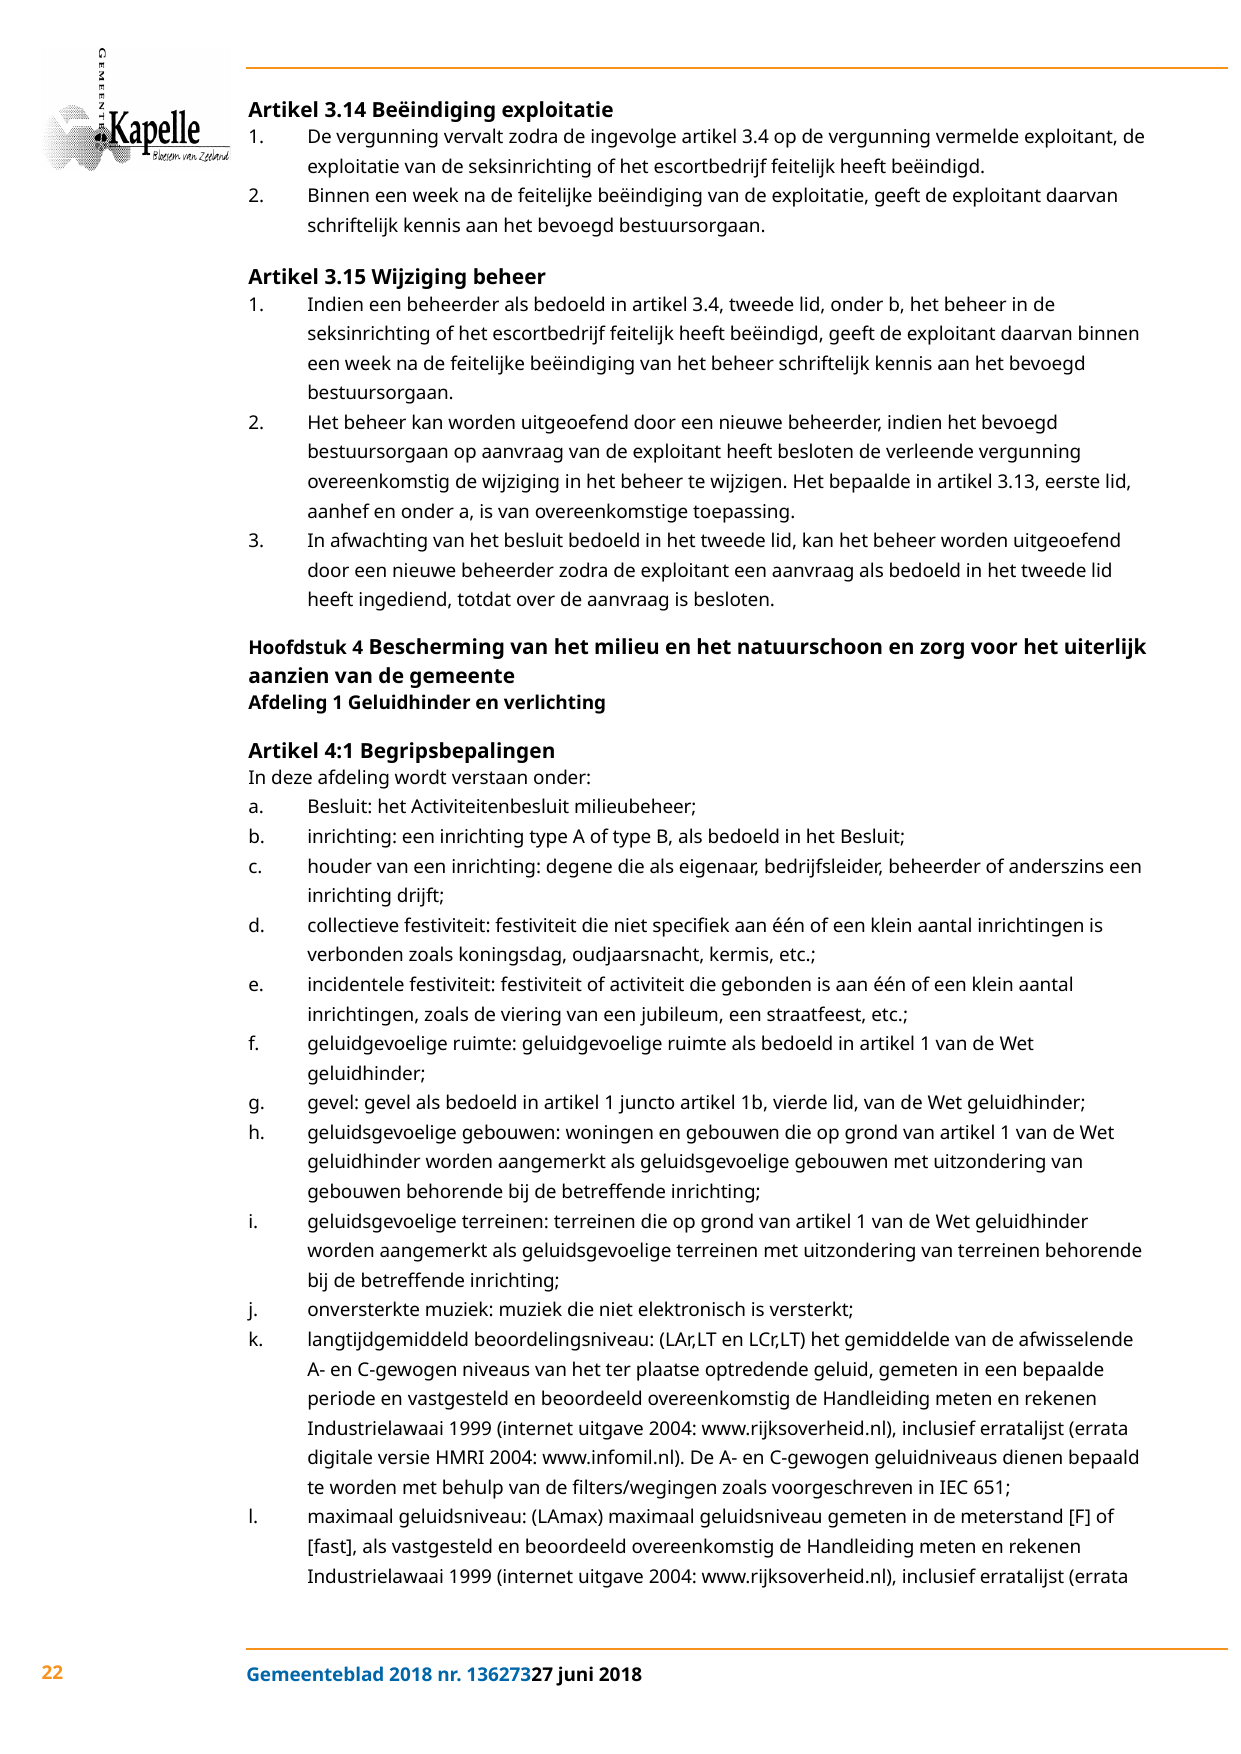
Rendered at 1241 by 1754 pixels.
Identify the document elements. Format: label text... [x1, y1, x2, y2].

list De vergunning vervalt zodra de ingevolge artikel 3.4 op de vergunning vermelde exploitant, de exploitatie van de seksinrichting of het escortbedrijf feitelijk heeft beëindigd. [248, 123, 1152, 178]
list collectieve festiviteit: festiviteit die niet specifiek aan één of een klein aantal inrichtingen is verbonden zoals koningsdag, oudjaarsnacht, kermis, etc.; [248, 912, 1152, 967]
list geluidgevoelige ruimte: geluidgevoelige ruimte als bedoeld in artikel 1 van de Wet geluidhinder; [248, 1030, 1152, 1086]
list onversterkte muziek: muziek die niet elektronisch is versterkt; [248, 1297, 1152, 1322]
list incidentele festiviteit: festiviteit of activiteit die gebonden is aan één of een klein aantal inrichtingen, zoals de viering van een jubileum, een straatfeest, etc.; [248, 971, 1152, 1027]
list gevel: gevel als bedoeld in artikel 1 juncto artikel 1b, vierde lid, van de Wet geluidhinder; [248, 1089, 1152, 1115]
list Het beheer kan worden uitgeoefend door een nieuwe beheerder, indien het bevoegd bestuursorgaan op aanvraag van de exploitant heeft besloten de verleende vergunning overeenkomstig de wijziging in het beheer te wijzigen. Het bepaalde in artikel 3.13, eerste lid, aanhef en onder a, is van overeenkomstige toepassing. [248, 409, 1152, 524]
text In deze afdeling wordt verstaan onder: [248, 764, 1152, 790]
text Artikel 3.14 Beëindiging exploitatie [248, 95, 1152, 123]
list In afwachting van het besluit bedoeld in het tweede lid, kan het beheer worden uitgeoefend door een nieuwe beheerder zodra de exploitant een aanvraag als bedoeld in het tweede lid heeft ingediend, totdat over de aanvraag is besloten. [248, 527, 1152, 612]
list langtijdgemiddeld beoordelingsniveau: (LAr,LT en LCr,LT) het gemiddelde van de afwisselende A- en C-gewogen niveaus van het ter plaatse optredende geluid, gemeten in een bepaalde periode en vastgesteld en beoordeeld overeenkomstig de Handleiding meten en rekenen Industrielawaai 1999 (internet uitgave 2004: www.rijksoverheid.nl), inclusief erratalijst (errata digitale versie HMRI 2004: www.infomil.nl). De A- en C-gewogen geluidniveaus dienen bepaald te worden met behulp van de filters/wegingen zoals voorgeschreven in IEC 651; [248, 1326, 1152, 1500]
text Artikel 4:1 Begripsbepalingen [248, 736, 1152, 764]
list inrichting: een inrichting type A of type B, als bedoeld in het Besluit; [248, 823, 1152, 849]
list geluidsgevoelige gebouwen: woningen en gebouwen die op grond van artikel 1 van de Wet geluidhinder worden aangemerkt als geluidsgevoelige gebouwen met uitzondering van gebouwen behorende bij de betreffende inrichting; [248, 1119, 1152, 1204]
list Binnen een week na de feitelijke beëindiging van de exploitatie, geeft de exploitant daarvan schriftelijk kennis aan het bevoegd bestuursorgaan. [248, 182, 1152, 238]
picture [41, 47, 231, 172]
list houder van een inrichting: degene die als eigenaar, bedrijfsleider, beheerder of anderszins een inrichting drijft; [248, 853, 1152, 908]
list Besluit: het Activiteitenbesluit milieubeheer; [248, 794, 1152, 819]
list geluidsgevoelige terreinen: terreinen die op grond van artikel 1 van de Wet geluidhinder worden aangemerkt als geluidsgevoelige terreinen met uitzondering van terreinen behorende bij de betreffende inrichting; [248, 1208, 1152, 1293]
list Indien een beheerder als bedoeld in artikel 3.4, tweede lid, onder b, het beheer in de seksinrichting of het escortbedrijf feitelijk heeft beëindigd, geeft de exploitant daarvan binnen een week na de feitelijke beëindiging van het beheer schriftelijk kennis aan het bevoegd bestuursorgaan. [248, 291, 1152, 405]
list maximaal geluidsniveau: (LAmax) maximaal geluidsniveau gemeten in de meterstand [F] of [fast], als vastgesteld en beoordeeld overeenkomstig de Handleiding meten en rekenen Industrielawaai 1999 (internet uitgave 2004: www.rijksoverheid.nl), inclusief erratalijst (errata [248, 1504, 1152, 1589]
text Afdeling 1 Geluidhinder en verlichting [248, 689, 1152, 715]
text Artikel 3.15 Wijziging beheer [248, 262, 1152, 291]
text Hoofdstuk 4 Bescherming van het milieu en het natuurschoon en zorg voor het uiterlijk aanzien van de gemeente [248, 632, 1152, 689]
